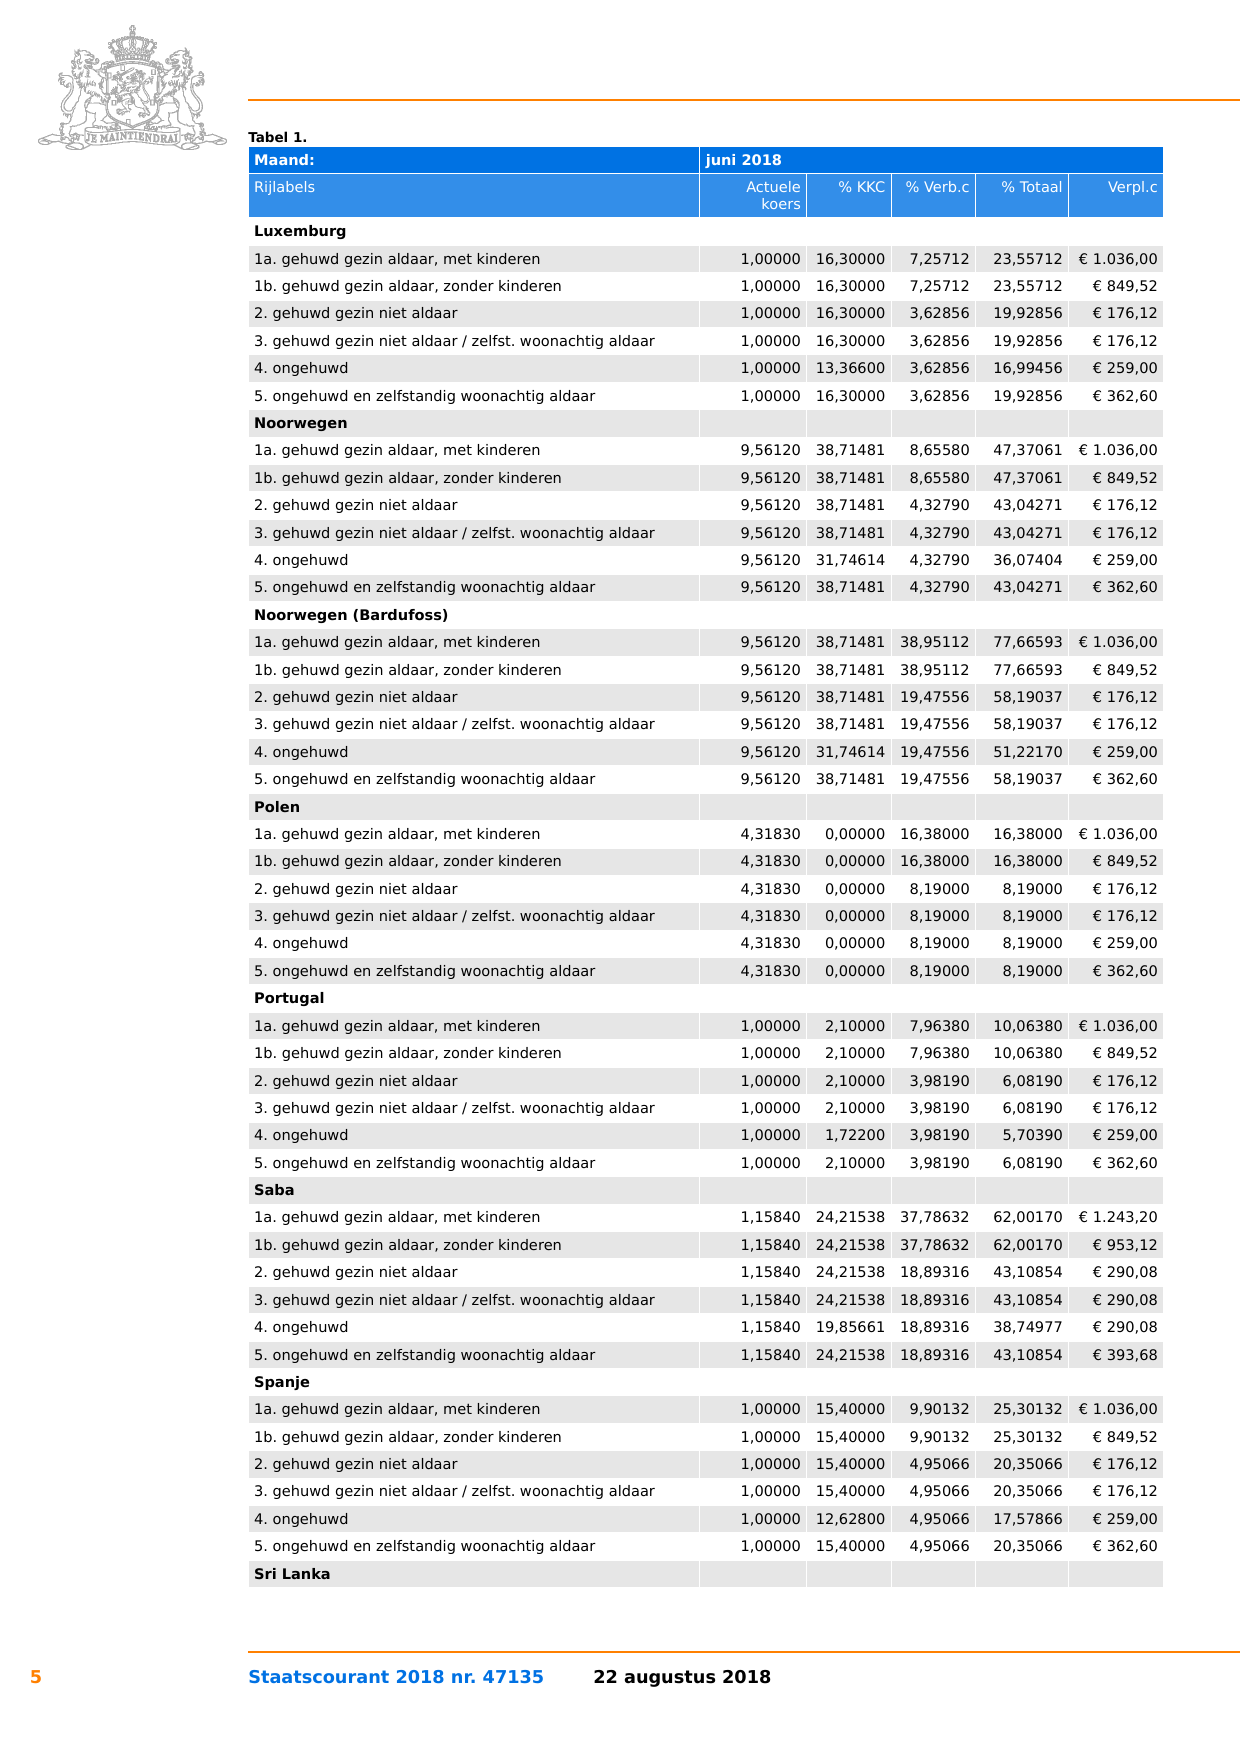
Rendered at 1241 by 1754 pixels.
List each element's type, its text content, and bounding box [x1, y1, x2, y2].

table_cell 3,62856 [892, 301, 975, 327]
table_cell 15,40000 [807, 1424, 891, 1450]
table_cell 47,37061 [976, 465, 1068, 491]
table_cell 9,56120 [700, 712, 806, 738]
table_cell 16,38000 [892, 849, 975, 875]
table_cell 62,00170 [976, 1205, 1068, 1231]
table_cell 31,74614 [807, 547, 891, 573]
table_cell 9,56120 [700, 438, 806, 464]
table_cell 47,37061 [976, 438, 1068, 464]
table_cell 8,19000 [976, 958, 1068, 984]
table_cell € 1.243,20 [1069, 1205, 1163, 1231]
table_cell 24,21538 [807, 1205, 891, 1231]
table_cell 8,19000 [892, 903, 975, 930]
table_cell 9,56120 [700, 520, 806, 546]
table_cell 62,00170 [976, 1232, 1068, 1258]
table_cell 3. gehuwd gezin niet aldaar / zelfst. woonachtig aldaar [249, 1479, 699, 1505]
table_cell 8,19000 [892, 958, 975, 984]
table_cell [700, 1369, 806, 1395]
table_cell 1a. gehuwd gezin aldaar, met kinderen [249, 1396, 699, 1423]
table_cell 5. ongehuwd en zelfstandig woonachtig aldaar [249, 958, 699, 984]
table_cell 5. ongehuwd en zelfstandig woonachtig aldaar [249, 383, 699, 409]
table_cell 43,10854 [976, 1342, 1068, 1368]
table_cell 7,96380 [892, 1013, 975, 1039]
table_cell 2. gehuwd gezin niet aldaar [249, 1260, 699, 1286]
table_cell [807, 986, 891, 1012]
table_cell 18,89316 [892, 1314, 975, 1341]
table_cell 1,00000 [700, 1013, 806, 1039]
table_cell 1,72200 [807, 1123, 891, 1149]
table_cell 4,95066 [892, 1479, 975, 1505]
table_cell 15,40000 [807, 1396, 891, 1423]
table_cell 2. gehuwd gezin niet aldaar [249, 876, 699, 902]
table_cell [1069, 1561, 1163, 1587]
table_cell 4,31830 [700, 849, 806, 875]
table_cell 23,55712 [976, 273, 1068, 299]
table_cell 9,56120 [700, 766, 806, 793]
table_cell 3,62856 [892, 383, 975, 409]
table_cell Spanje [249, 1369, 699, 1395]
table_cell 0,00000 [807, 958, 891, 984]
table_cell 8,19000 [976, 876, 1068, 902]
table_cell 1b. gehuwd gezin aldaar, zonder kinderen [249, 273, 699, 299]
table_cell 1,00000 [700, 1068, 806, 1094]
table_cell 4,95066 [892, 1506, 975, 1532]
table_cell 20,35066 [976, 1479, 1068, 1505]
table_cell [1069, 602, 1163, 628]
table_cell 1,00000 [700, 355, 806, 382]
table_cell 37,78632 [892, 1205, 975, 1231]
table_cell 9,56120 [700, 493, 806, 519]
table_cell [807, 1369, 891, 1395]
table_cell 36,07404 [976, 547, 1068, 573]
table_cell 8,65580 [892, 438, 975, 464]
table_cell [1069, 986, 1163, 1012]
table_cell 5. ongehuwd en zelfstandig woonachtig aldaar [249, 766, 699, 793]
table_cell 8,19000 [892, 876, 975, 902]
table_cell 16,38000 [892, 821, 975, 847]
table_cell 3,98190 [892, 1150, 975, 1176]
table_cell € 176,12 [1069, 712, 1163, 738]
table_cell [892, 1561, 975, 1587]
table_cell [892, 1369, 975, 1395]
table_cell € 176,12 [1069, 520, 1163, 546]
table_cell 1b. gehuwd gezin aldaar, zonder kinderen [249, 1424, 699, 1450]
table_cell 38,95112 [892, 629, 975, 656]
table_cell 1,00000 [700, 273, 806, 299]
table_cell Portugal [249, 986, 699, 1012]
table_cell 13,36600 [807, 355, 891, 382]
table_cell 1,00000 [700, 301, 806, 327]
table_cell 7,25712 [892, 273, 975, 299]
table_cell Luxemburg [249, 219, 699, 245]
table_cell Rijlabels [249, 174, 699, 217]
table_cell [976, 219, 1068, 245]
table_cell 19,47556 [892, 766, 975, 793]
table_cell % Totaal [976, 174, 1068, 217]
table_cell € 259,00 [1069, 1506, 1163, 1532]
table_cell € 290,08 [1069, 1287, 1163, 1313]
table_cell [807, 410, 891, 437]
table_cell 38,71481 [807, 629, 891, 656]
table_cell 2,10000 [807, 1095, 891, 1121]
table_cell 19,85661 [807, 1314, 891, 1341]
table_header Tabel 1. [248, 130, 1163, 146]
table_cell [976, 1561, 1068, 1587]
table_cell 3. gehuwd gezin niet aldaar / zelfst. woonachtig aldaar [249, 1095, 699, 1121]
table_cell € 176,12 [1069, 903, 1163, 930]
table_cell 9,56120 [700, 465, 806, 491]
table_cell 4,31830 [700, 821, 806, 847]
table_cell 3,62856 [892, 355, 975, 382]
table_cell 4,32790 [892, 575, 975, 601]
table_cell 16,38000 [976, 821, 1068, 847]
table_cell 1,00000 [700, 246, 806, 272]
table_cell 4,95066 [892, 1534, 975, 1560]
table_cell 1,15840 [700, 1342, 806, 1368]
table_cell 1a. gehuwd gezin aldaar, met kinderen [249, 1013, 699, 1039]
table_cell € 290,08 [1069, 1314, 1163, 1341]
table_cell € 176,12 [1069, 1451, 1163, 1478]
table_cell Sri Lanka [249, 1561, 699, 1587]
table_cell 1,00000 [700, 1396, 806, 1423]
table_cell 2. gehuwd gezin niet aldaar [249, 1068, 699, 1094]
table_cell 5. ongehuwd en zelfstandig woonachtig aldaar [249, 575, 699, 601]
table_cell € 1.036,00 [1069, 1013, 1163, 1039]
table_cell 12,62800 [807, 1506, 891, 1532]
table_cell 4,32790 [892, 493, 975, 519]
table_cell 18,89316 [892, 1287, 975, 1313]
table_cell 16,30000 [807, 328, 891, 354]
table_cell 0,00000 [807, 876, 891, 902]
table_cell 18,89316 [892, 1260, 975, 1286]
table_cell [892, 219, 975, 245]
table_cell 4. ongehuwd [249, 1314, 699, 1341]
table_cell € 176,12 [1069, 301, 1163, 327]
table_cell Maand: [249, 147, 699, 173]
table_cell 3. gehuwd gezin niet aldaar / zelfst. woonachtig aldaar [249, 712, 699, 738]
table_cell 2. gehuwd gezin niet aldaar [249, 684, 699, 711]
table_cell 77,66593 [976, 657, 1068, 683]
table_cell 15,40000 [807, 1479, 891, 1505]
picture [38, 25, 227, 150]
table_cell 16,30000 [807, 246, 891, 272]
table_cell € 849,52 [1069, 273, 1163, 299]
table_cell 19,92856 [976, 383, 1068, 409]
table_cell € 362,60 [1069, 575, 1163, 601]
table_cell 3. gehuwd gezin niet aldaar / zelfst. woonachtig aldaar [249, 903, 699, 930]
table_cell € 176,12 [1069, 328, 1163, 354]
table_cell € 849,52 [1069, 849, 1163, 875]
table_cell 43,10854 [976, 1287, 1068, 1313]
table_cell 6,08190 [976, 1068, 1068, 1094]
table_cell € 362,60 [1069, 766, 1163, 793]
table_cell [892, 986, 975, 1012]
table_cell 4,31830 [700, 958, 806, 984]
table_cell € 176,12 [1069, 1068, 1163, 1094]
table_cell 1b. gehuwd gezin aldaar, zonder kinderen [249, 1040, 699, 1067]
table_cell [807, 219, 891, 245]
table_cell 1,00000 [700, 1150, 806, 1176]
table_cell 8,19000 [976, 903, 1068, 930]
table_cell € 849,52 [1069, 465, 1163, 491]
table_cell 25,30132 [976, 1424, 1068, 1450]
table_cell 15,40000 [807, 1534, 891, 1560]
table_cell 8,19000 [892, 931, 975, 957]
table_cell € 362,60 [1069, 1534, 1163, 1560]
table_cell 2,10000 [807, 1150, 891, 1176]
table_cell 3,98190 [892, 1123, 975, 1149]
table_cell 38,71481 [807, 575, 891, 601]
table_cell 1,00000 [700, 1451, 806, 1478]
table_cell Noorwegen (Bardufoss) [249, 602, 699, 628]
table_cell 1,15840 [700, 1287, 806, 1313]
table_cell [1069, 1369, 1163, 1395]
table_cell 1,00000 [700, 1534, 806, 1560]
table_cell [700, 602, 806, 628]
table_cell 1,00000 [700, 1506, 806, 1532]
table_cell 1,00000 [700, 1123, 806, 1149]
table_cell 19,92856 [976, 301, 1068, 327]
table_cell [1069, 410, 1163, 437]
table_cell [807, 1177, 891, 1204]
table_cell [892, 794, 975, 820]
table_cell € 849,52 [1069, 657, 1163, 683]
table_cell 7,96380 [892, 1040, 975, 1067]
table_cell € 176,12 [1069, 684, 1163, 711]
table_cell 25,30132 [976, 1396, 1068, 1423]
table_cell 24,21538 [807, 1342, 891, 1368]
table_cell 4. ongehuwd [249, 1506, 699, 1532]
table_cell 1,15840 [700, 1314, 806, 1341]
table_cell 43,04271 [976, 575, 1068, 601]
table_cell 43,04271 [976, 493, 1068, 519]
table_cell 43,10854 [976, 1260, 1068, 1286]
table_cell 19,92856 [976, 328, 1068, 354]
table_cell 16,38000 [976, 849, 1068, 875]
table_cell [700, 1177, 806, 1204]
table_cell 9,56120 [700, 629, 806, 656]
table_cell [700, 410, 806, 437]
table_cell Noorwegen [249, 410, 699, 437]
table_cell € 176,12 [1069, 1479, 1163, 1505]
table_cell [892, 602, 975, 628]
table_cell Saba [249, 1177, 699, 1204]
table_cell € 176,12 [1069, 876, 1163, 902]
table_cell 1,00000 [700, 1040, 806, 1067]
table_cell 1a. gehuwd gezin aldaar, met kinderen [249, 246, 699, 272]
table_cell 38,71481 [807, 520, 891, 546]
table_cell € 1.036,00 [1069, 246, 1163, 272]
table_cell 4,31830 [700, 876, 806, 902]
table_cell 38,71481 [807, 712, 891, 738]
table_cell 16,30000 [807, 383, 891, 409]
table_cell 5,70390 [976, 1123, 1068, 1149]
table_cell 10,06380 [976, 1040, 1068, 1067]
table_cell 58,19037 [976, 712, 1068, 738]
table_cell % KKC [807, 174, 891, 217]
table_cell 1,00000 [700, 1424, 806, 1450]
table_cell Verpl.c [1069, 174, 1163, 217]
table_cell 4. ongehuwd [249, 1123, 699, 1149]
table_cell € 259,00 [1069, 355, 1163, 382]
table_cell 43,04271 [976, 520, 1068, 546]
table_cell 9,90132 [892, 1424, 975, 1450]
table_cell 24,21538 [807, 1232, 891, 1258]
table_cell 4,32790 [892, 547, 975, 573]
table_cell 19,47556 [892, 739, 975, 765]
table_cell 6,08190 [976, 1150, 1068, 1176]
table_cell 38,74977 [976, 1314, 1068, 1341]
table_cell € 953,12 [1069, 1232, 1163, 1258]
table_cell 4,31830 [700, 903, 806, 930]
table_cell [976, 1369, 1068, 1395]
table_cell 10,06380 [976, 1013, 1068, 1039]
table_cell [976, 1177, 1068, 1204]
table_cell 77,66593 [976, 629, 1068, 656]
table_cell 38,71481 [807, 465, 891, 491]
table_cell [1069, 219, 1163, 245]
table_cell [700, 794, 806, 820]
table_cell 2. gehuwd gezin niet aldaar [249, 301, 699, 327]
table_cell 15,40000 [807, 1451, 891, 1478]
table_cell 19,47556 [892, 712, 975, 738]
table_cell 0,00000 [807, 849, 891, 875]
table_cell 4. ongehuwd [249, 547, 699, 573]
table_cell 38,71481 [807, 766, 891, 793]
table_cell 3,98190 [892, 1068, 975, 1094]
table_cell € 362,60 [1069, 1150, 1163, 1176]
table_cell 51,22170 [976, 739, 1068, 765]
table_cell 24,21538 [807, 1287, 891, 1313]
table_cell [807, 794, 891, 820]
table_cell 4. ongehuwd [249, 739, 699, 765]
table_cell 19,47556 [892, 684, 975, 711]
table_cell 1a. gehuwd gezin aldaar, met kinderen [249, 629, 699, 656]
table_cell 9,56120 [700, 684, 806, 711]
table_cell € 176,12 [1069, 1095, 1163, 1121]
table_cell 18,89316 [892, 1342, 975, 1368]
table_cell 9,56120 [700, 657, 806, 683]
table_cell 1a. gehuwd gezin aldaar, met kinderen [249, 821, 699, 847]
table_cell 38,71481 [807, 438, 891, 464]
table_cell 4,31830 [700, 931, 806, 957]
table_cell 1b. gehuwd gezin aldaar, zonder kinderen [249, 657, 699, 683]
table_cell 8,19000 [976, 931, 1068, 957]
table_cell 9,56120 [700, 739, 806, 765]
table_cell Polen [249, 794, 699, 820]
table_cell 16,30000 [807, 273, 891, 299]
table_cell 2,10000 [807, 1040, 891, 1067]
table_cell [976, 794, 1068, 820]
table_cell 37,78632 [892, 1232, 975, 1258]
table_cell [700, 986, 806, 1012]
table_cell 4. ongehuwd [249, 355, 699, 382]
table_cell 58,19037 [976, 684, 1068, 711]
table_cell € 290,08 [1069, 1260, 1163, 1286]
table_cell 1a. gehuwd gezin aldaar, met kinderen [249, 438, 699, 464]
table_cell 3. gehuwd gezin niet aldaar / zelfst. woonachtig aldaar [249, 520, 699, 546]
table_cell € 393,68 [1069, 1342, 1163, 1368]
table_cell 9,56120 [700, 575, 806, 601]
table_cell 1b. gehuwd gezin aldaar, zonder kinderen [249, 849, 699, 875]
table_cell 4,32790 [892, 520, 975, 546]
table_cell 3. gehuwd gezin niet aldaar / zelfst. woonachtig aldaar [249, 328, 699, 354]
table_cell 31,74614 [807, 739, 891, 765]
table_cell 38,71481 [807, 657, 891, 683]
table_cell € 849,52 [1069, 1424, 1163, 1450]
table_cell € 362,60 [1069, 958, 1163, 984]
table_cell 58,19037 [976, 766, 1068, 793]
table_cell 20,35066 [976, 1534, 1068, 1560]
table_cell 20,35066 [976, 1451, 1068, 1478]
table_cell 16,99456 [976, 355, 1068, 382]
table_cell 1,00000 [700, 383, 806, 409]
table_cell 2,10000 [807, 1013, 891, 1039]
table_cell 8,65580 [892, 465, 975, 491]
table_cell 24,21538 [807, 1260, 891, 1286]
table_cell 1,00000 [700, 1479, 806, 1505]
table_cell [807, 602, 891, 628]
table_cell 23,55712 [976, 246, 1068, 272]
table_cell 4. ongehuwd [249, 931, 699, 957]
table_cell 6,08190 [976, 1095, 1068, 1121]
table_cell [1069, 794, 1163, 820]
table_cell 3. gehuwd gezin niet aldaar / zelfst. woonachtig aldaar [249, 1287, 699, 1313]
table_cell € 259,00 [1069, 1123, 1163, 1149]
table_cell € 362,60 [1069, 383, 1163, 409]
table_cell [700, 1561, 806, 1587]
table_cell 1b. gehuwd gezin aldaar, zonder kinderen [249, 1232, 699, 1258]
table_cell [976, 986, 1068, 1012]
table_cell [892, 1177, 975, 1204]
table_cell 5. ongehuwd en zelfstandig woonachtig aldaar [249, 1150, 699, 1176]
table_cell 0,00000 [807, 821, 891, 847]
table_cell 0,00000 [807, 903, 891, 930]
table_cell [976, 410, 1068, 437]
table_cell 38,71481 [807, 493, 891, 519]
table_cell 9,90132 [892, 1396, 975, 1423]
table_cell [807, 1561, 891, 1587]
table_cell 1,15840 [700, 1232, 806, 1258]
table_cell 2,10000 [807, 1068, 891, 1094]
table_cell 1,15840 [700, 1260, 806, 1286]
table_cell 1,00000 [700, 1095, 806, 1121]
table_cell [700, 219, 806, 245]
table_cell [976, 602, 1068, 628]
table_cell [1069, 1177, 1163, 1204]
table_cell € 259,00 [1069, 547, 1163, 573]
table_cell € 1.036,00 [1069, 1396, 1163, 1423]
table_cell 1,15840 [700, 1205, 806, 1231]
table_cell 2. gehuwd gezin niet aldaar [249, 1451, 699, 1478]
table_cell [892, 410, 975, 437]
table_cell % Verb.c [892, 174, 975, 217]
table_cell € 176,12 [1069, 493, 1163, 519]
table_cell juni 2018 [700, 147, 1163, 173]
table_cell € 1.036,00 [1069, 821, 1163, 847]
table_cell 2. gehuwd gezin niet aldaar [249, 493, 699, 519]
table_cell € 259,00 [1069, 931, 1163, 957]
table_cell 16,30000 [807, 301, 891, 327]
table_cell 1,00000 [700, 328, 806, 354]
table_cell € 849,52 [1069, 1040, 1163, 1067]
table_cell € 259,00 [1069, 739, 1163, 765]
table_cell 7,25712 [892, 246, 975, 272]
table_cell 4,95066 [892, 1451, 975, 1478]
table_cell 5. ongehuwd en zelfstandig woonachtig aldaar [249, 1342, 699, 1368]
table_cell 17,57866 [976, 1506, 1068, 1532]
table_cell 1b. gehuwd gezin aldaar, zonder kinderen [249, 465, 699, 491]
table_cell 5. ongehuwd en zelfstandig woonachtig aldaar [249, 1534, 699, 1560]
table_cell 3,98190 [892, 1095, 975, 1121]
table_cell 3,62856 [892, 328, 975, 354]
table_cell Actuele koers [700, 174, 806, 217]
table_cell € 1.036,00 [1069, 629, 1163, 656]
table_cell 0,00000 [807, 931, 891, 957]
table_cell 1a. gehuwd gezin aldaar, met kinderen [249, 1205, 699, 1231]
table_cell 38,95112 [892, 657, 975, 683]
table_cell € 1.036,00 [1069, 438, 1163, 464]
table_cell 9,56120 [700, 547, 806, 573]
table_cell 38,71481 [807, 684, 891, 711]
